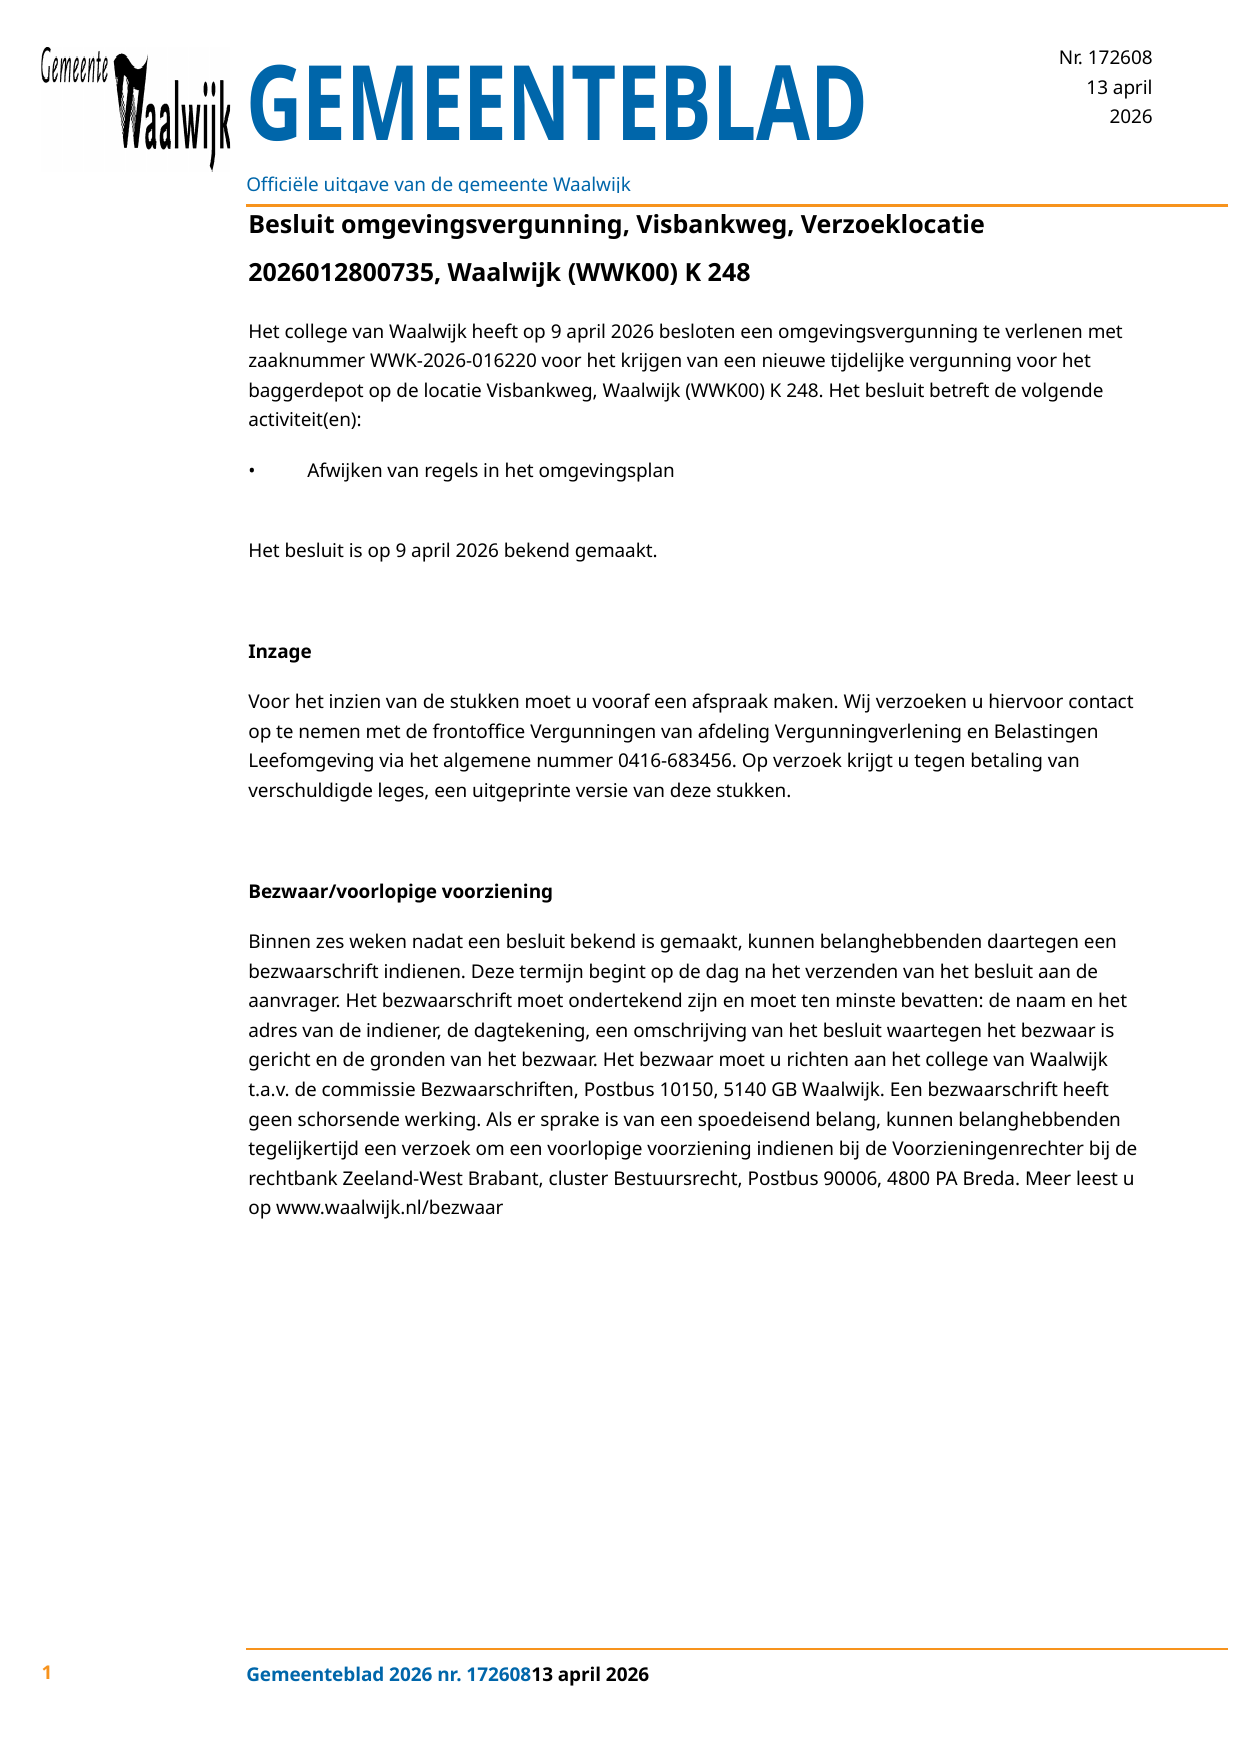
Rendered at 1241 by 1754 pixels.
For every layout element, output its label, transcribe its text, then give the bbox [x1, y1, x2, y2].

text Binnen zes weken nadat een besluit bekend is gemaakt, kunnen belanghebbenden daartegen een bezwaarschrift indienen. Deze termijn begint op de dag na het verzenden van het besluit aan de aanvrager. Het bezwaarschrift moet ondertekend zijn en moet ten minste bevatten: de naam en het adres van de indiener, de dagtekening, een omschrijving van het besluit waartegen het bezwaar is gericht en de gronden van het bezwaar. Het bezwaar moet u richten aan het college van Waalwijk t.a.v. de commissie Bezwaarschriften, Postbus 10150, 5140 GB Waalwijk. Een bezwaarschrift heeft geen schorsende werking. Als er sprake is van een spoedeisend belang, kunnen belanghebbenden tegelijkertijd een verzoek om een voorlopige voorziening indienen bij de Voorzieningenrechter bij de rechtbank Zeeland-West Brabant, cluster Bestuursrecht, Postbus 90006, 4800 PA Breda. Meer leest u op www.waalwijk.nl/bezwaar [248, 928, 1152, 1220]
text Voor het inzien van de stukken moet u vooraf een afspraak maken. Wij verzoeken u hiervoor contact op te nemen met de frontoffice Vergunningen van afdeling Vergunningverlening en Belastingen Leefomgeving via het algemene nummer 0416-683456. Op verzoek krijgt u tegen betaling van verschuldigde leges, een uitgeprinte versie van deze stukken. [248, 688, 1152, 803]
text Inzage [248, 638, 1152, 664]
text Bezwaar/voorlopige voorziening [248, 878, 1152, 904]
text Het college van Waalwijk heeft op 9 april 2026 besloten een omgevingsvergunning te verlenen met zaaknummer WWK-2026-016220 voor het krijgen van een nieuwe tijdelijke vergunning voor het baggerdepot op de locatie Visbankweg, Waalwijk (WWK00) K 248. Het besluit betreft de volgende activiteit(en): [248, 318, 1152, 432]
picture [41, 47, 231, 172]
text Besluit omgevingsvergunning, Visbankweg, Verzoeklocatie 2026012800735, Waalwijk (WWK00) K 248 [248, 207, 1152, 288]
list Afwijken van regels in het omgevingsplan [248, 457, 1152, 483]
text Het besluit is op 9 april 2026 bekend gemaakt. [248, 537, 1152, 563]
